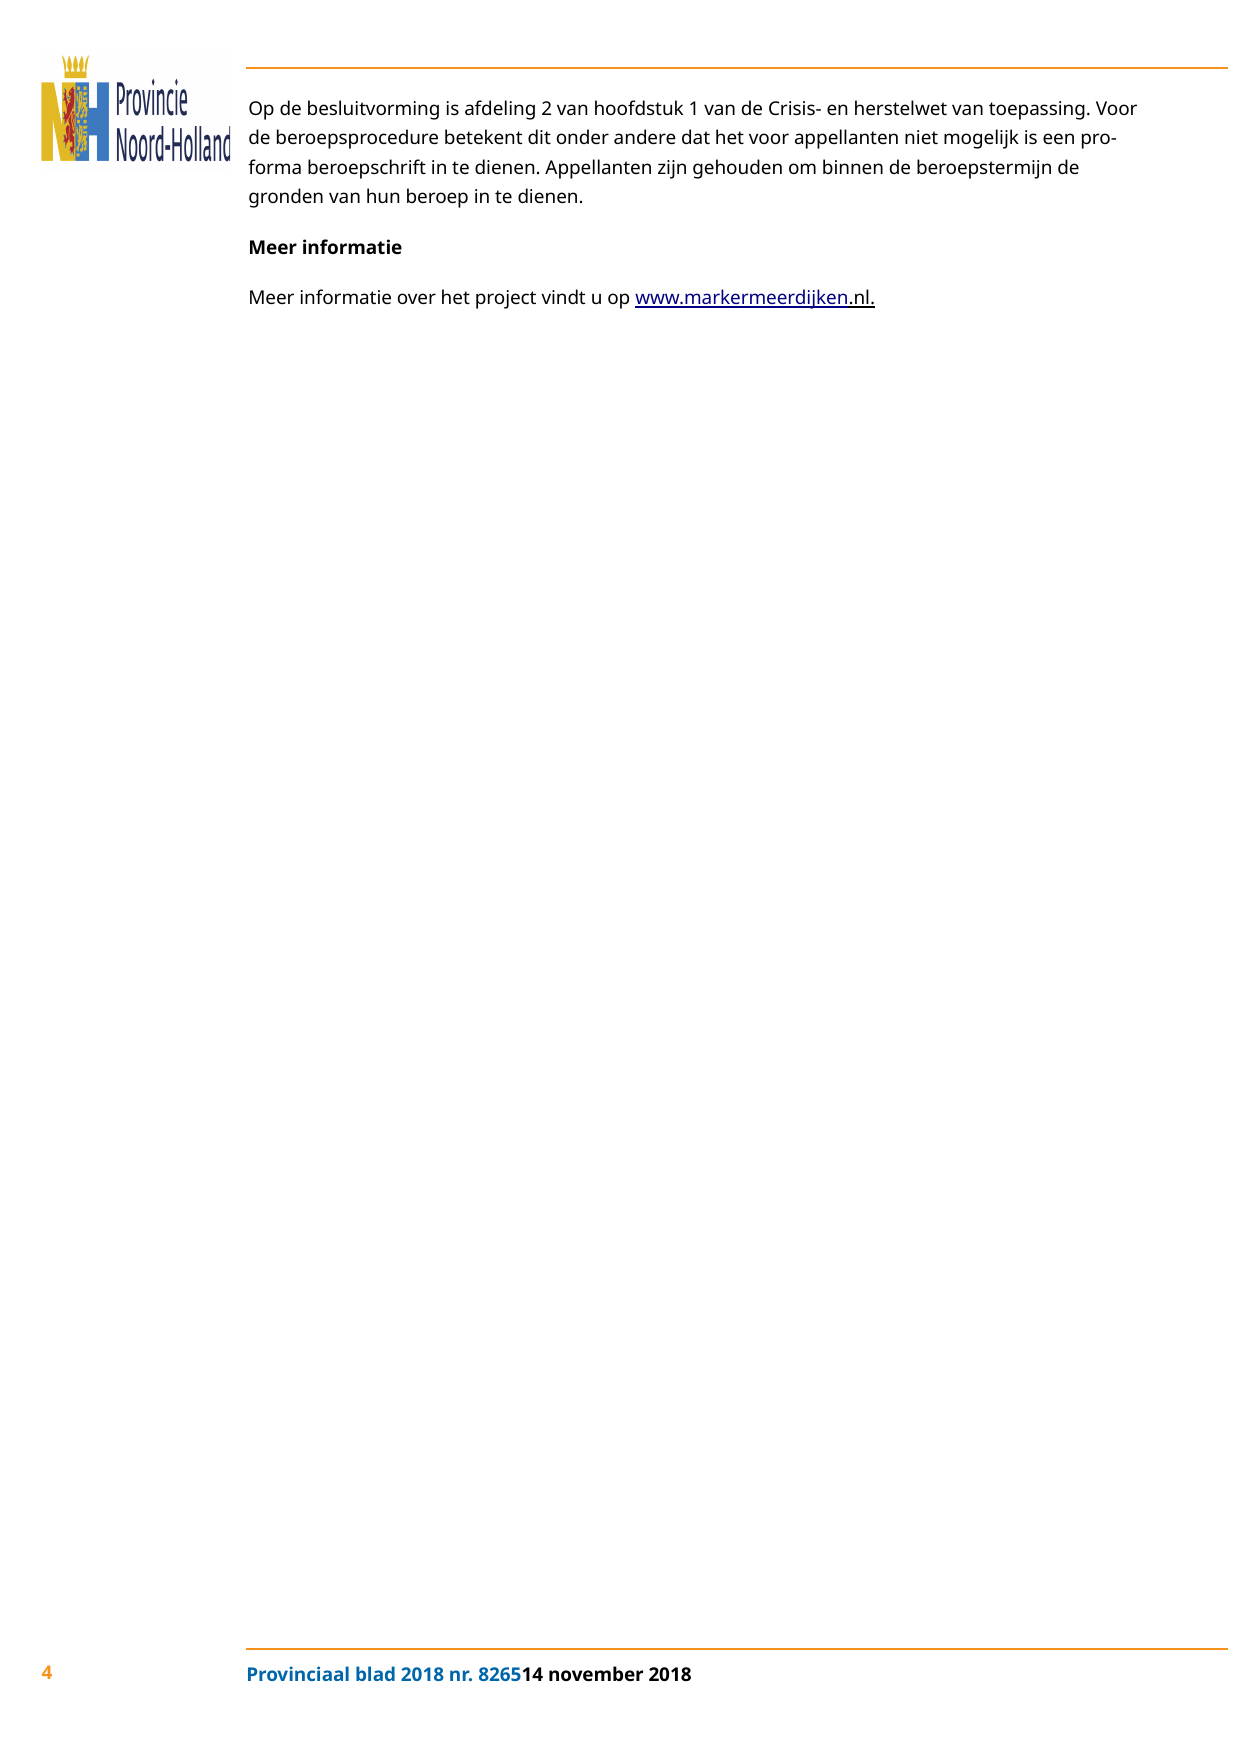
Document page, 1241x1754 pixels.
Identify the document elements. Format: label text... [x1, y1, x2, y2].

picture [41, 47, 231, 172]
text Meer informatie over het project vindt u op www.markermeerdijken.nl. [248, 284, 1152, 310]
text Meer informatie [248, 234, 1152, 260]
text Op de besluitvorming is afdeling 2 van hoofdstuk 1 van de Crisis- en herstelwet van toepassing. Voor de beroepsprocedure betekent dit onder andere dat het voor appellanten niet mogelijk is een pro-forma beroepschrift in te dienen. Appellanten zijn gehouden om binnen de beroepstermijn de gronden van hun beroep in te dienen. [248, 95, 1152, 209]
